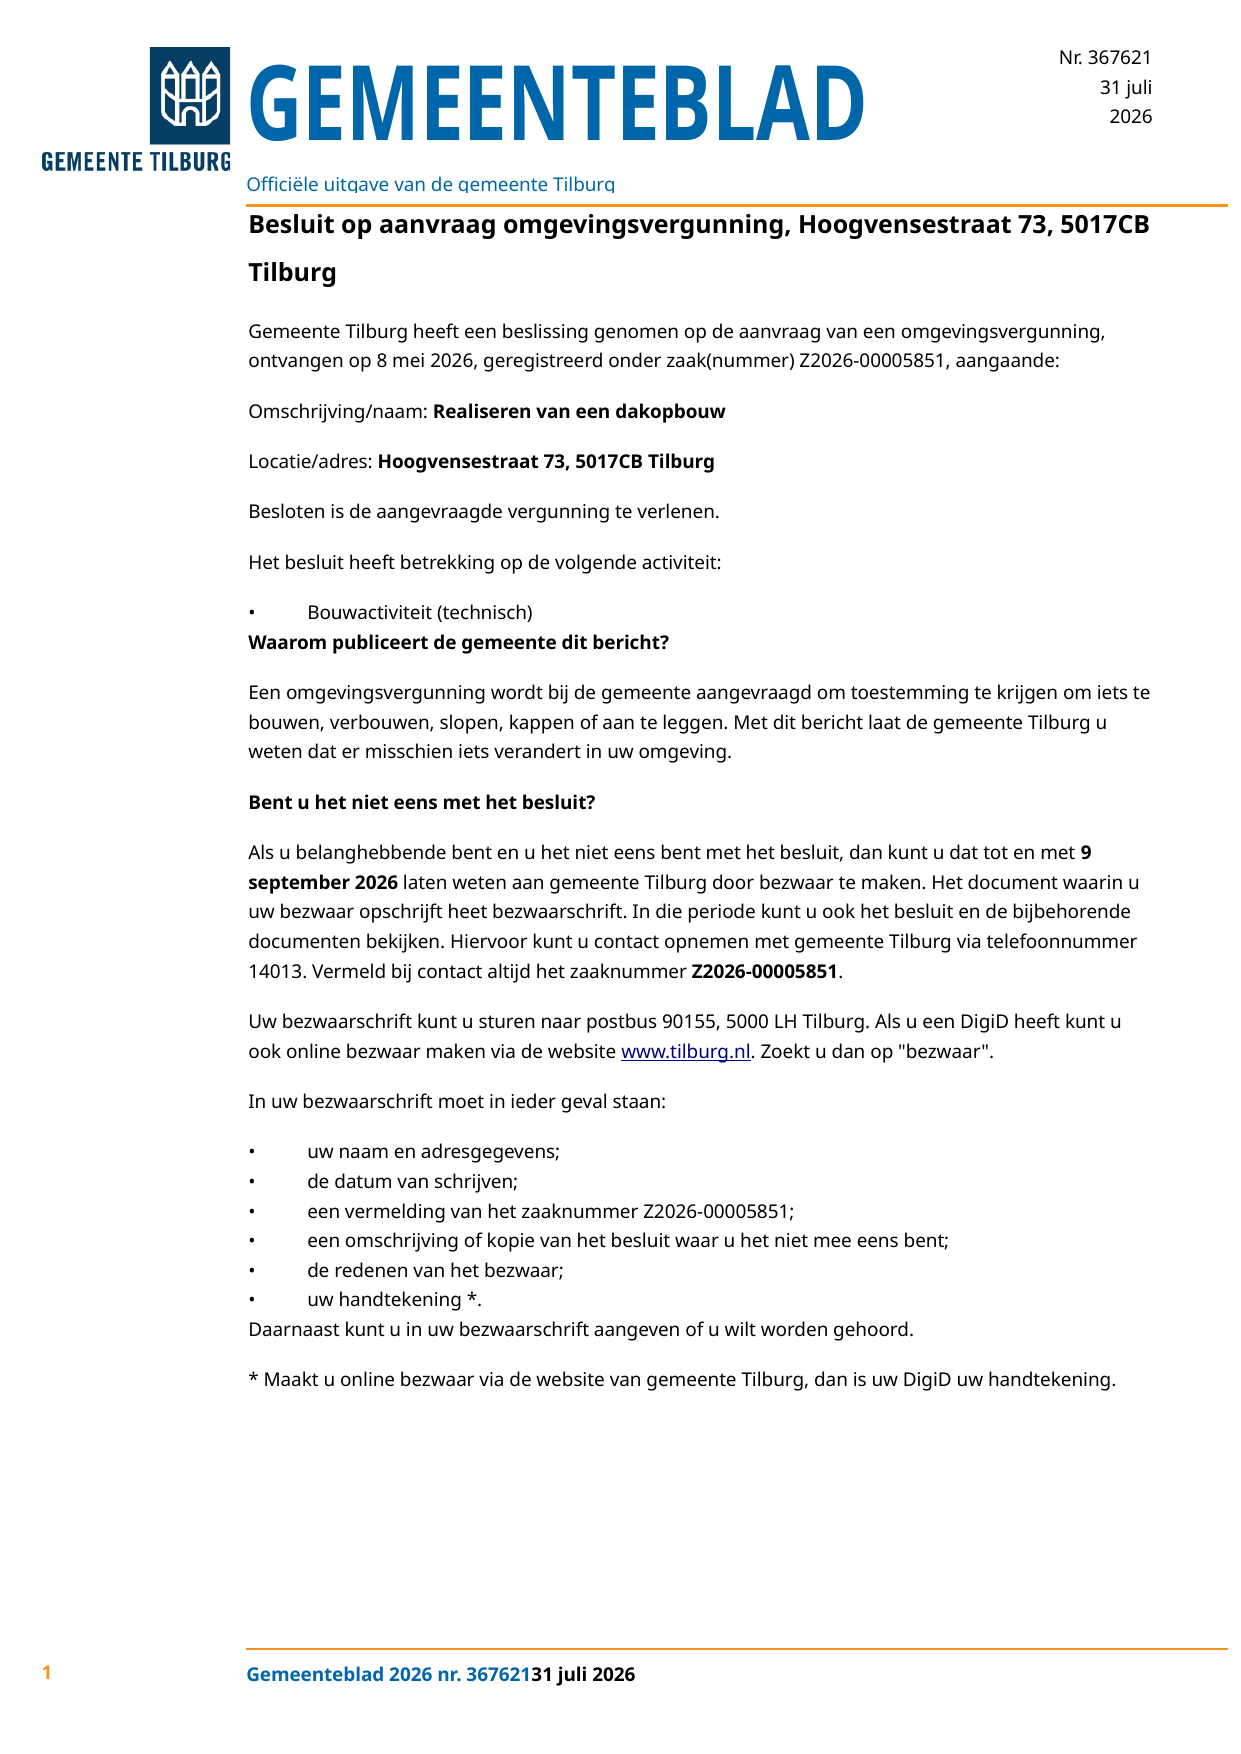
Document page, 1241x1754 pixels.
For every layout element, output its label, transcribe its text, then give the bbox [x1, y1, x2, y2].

picture [41, 47, 231, 172]
text Uw bezwaarschrift kunt u sturen naar postbus 90155, 5000 LH Tilburg. Als u een DigiD heeft kunt u ook online bezwaar maken via de website www.tilburg.nl. Zoekt u dan op "bezwaar". [248, 1008, 1152, 1064]
text Het besluit heeft betrekking op de volgende activiteit: [248, 549, 1152, 575]
text Gemeente Tilburg heeft een beslissing genomen op de aanvraag van een omgevingsvergunning, ontvangen op 8 mei 2026, geregistreerd onder zaak(nummer) Z2026-00005851, aangaande: [248, 318, 1152, 373]
list de redenen van het bezwaar; [248, 1257, 1152, 1283]
text Besluit op aanvraag omgevingsvergunning, Hoogvensestraat 73, 5017CB Tilburg [248, 207, 1152, 288]
text In uw bezwaarschrift moet in ieder geval staan: [248, 1088, 1152, 1114]
text Besloten is de aangevraagde vergunning te verlenen. [248, 499, 1152, 524]
text Locatie/adres: Hoogvensestraat 73, 5017CB Tilburg [248, 448, 1152, 474]
text Daarnaast kunt u in uw bezwaarschrift aangeven of u wilt worden gehoord. [248, 1316, 1152, 1342]
text Waarom publiceert de gemeente dit bericht? [248, 629, 1152, 655]
text Omschrijving/naam: Realiseren van een dakopbouw [248, 398, 1152, 424]
list een vermelding van het zaaknummer Z2026-00005851; [248, 1198, 1152, 1224]
list een omschrijving of kopie van het besluit waar u het niet mee eens bent; [248, 1227, 1152, 1253]
text Bent u het niet eens met het besluit? [248, 789, 1152, 815]
list uw naam en adresgegevens; [248, 1139, 1152, 1164]
list Bouwactiviteit (technisch) [248, 599, 1152, 625]
list de datum van schrijven; [248, 1168, 1152, 1194]
list uw handtekening *. [248, 1287, 1152, 1312]
text Een omgevingsvergunning wordt bij de gemeente aangevraagd om toestemming te krijgen om iets te bouwen, verbouwen, slopen, kappen of aan te leggen. Met dit bericht laat de gemeente Tilburg u weten dat er misschien iets verandert in uw omgeving. [248, 679, 1152, 764]
text Als u belanghebbende bent en u het niet eens bent met het besluit, dan kunt u dat tot en met 9 september 2026 laten weten aan gemeente Tilburg door bezwaar te maken. Het document waarin u uw bezwaar opschrijft heet bezwaarschrift. In die periode kunt u ook het besluit en de bijbehorende documenten bekijken. Hiervoor kunt u contact opnemen met gemeente Tilburg via telefoonnummer 14013. Vermeld bij contact altijd het zaaknummer Z2026-00005851. [248, 839, 1152, 984]
text * Maakt u online bezwaar via de website van gemeente Tilburg, dan is uw DigiD uw handtekening. [248, 1367, 1152, 1392]
